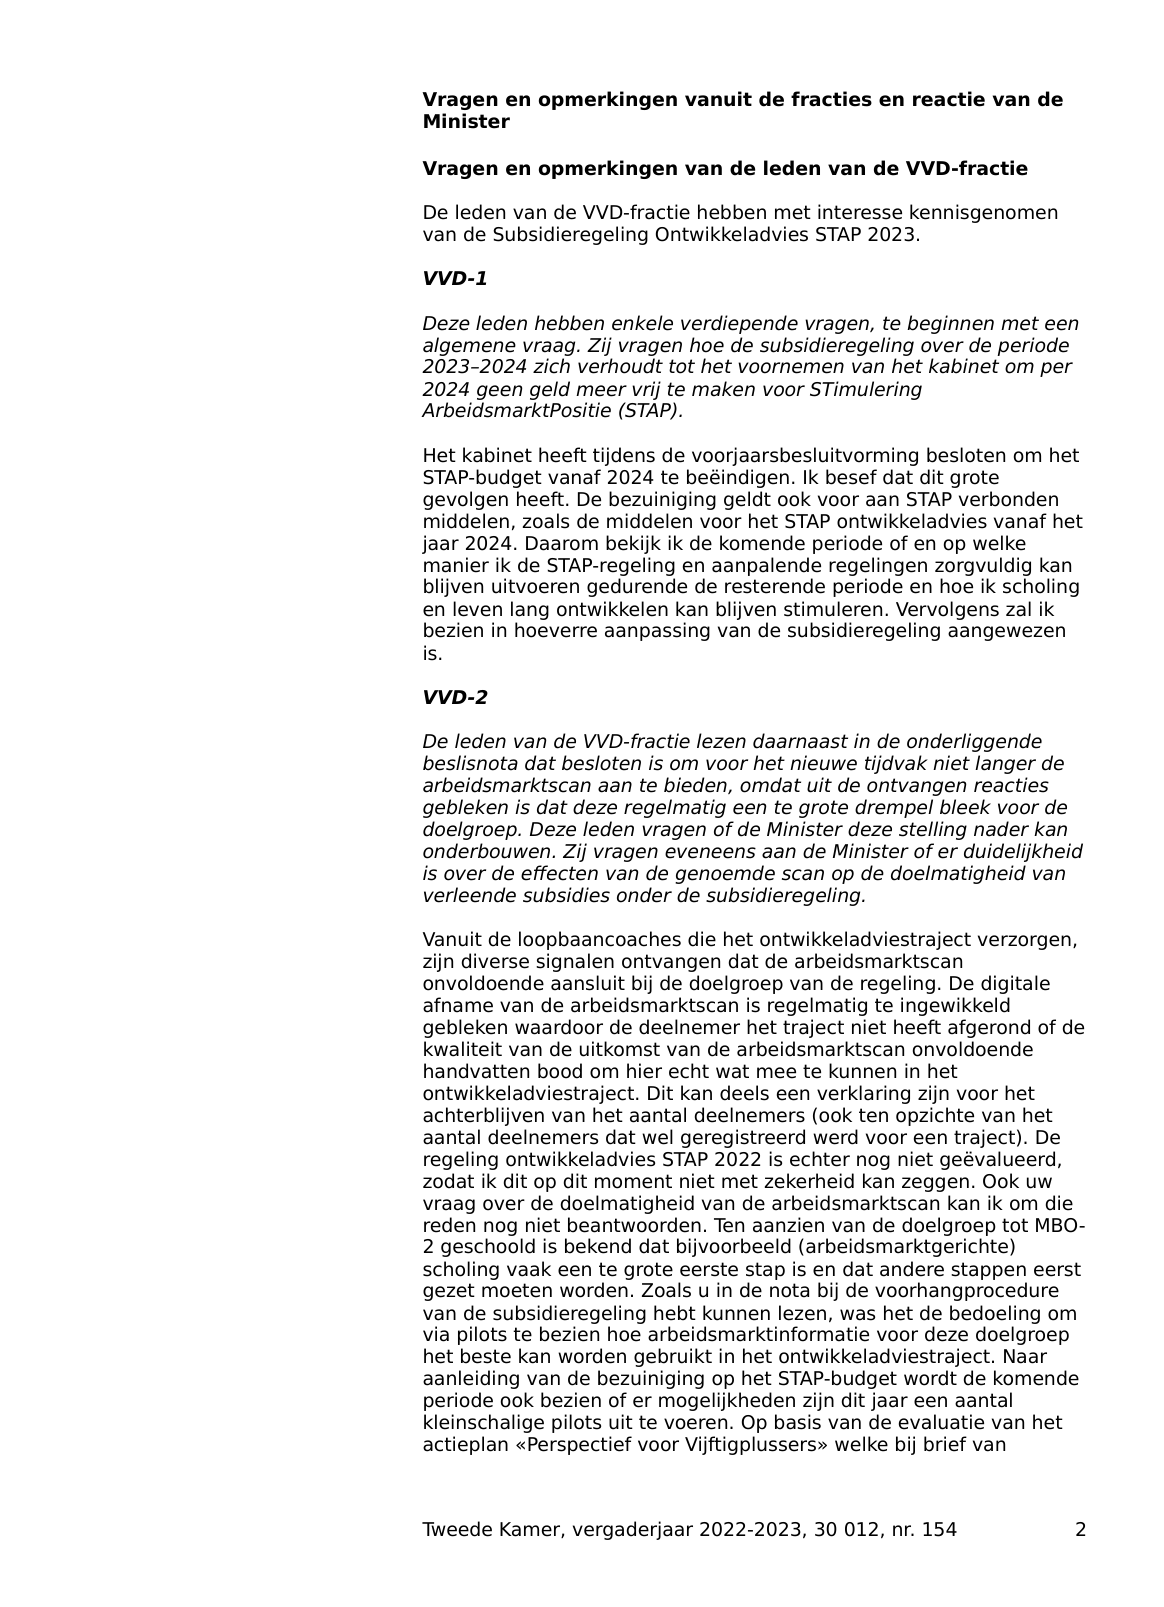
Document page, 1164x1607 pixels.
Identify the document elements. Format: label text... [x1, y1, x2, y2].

subtitle Vragen en opmerkingen vanuit de fracties en reactie van de Minister [422, 89, 1087, 133]
text Het kabinet heeft tijdens de voorjaarsbesluitvorming besloten om het STAP-budget vanaf 2024 te beëindigen. Ik besef dat dit grote gevolgen heeft. De bezuiniging geldt ook voor aan STAP verbonden middelen, zoals de middelen voor het STAP ontwikkeladvies vanaf het jaar 2024. Daarom bekijk ik de komende periode of en op welke manier ik de STAP-regeling en aanpalende regelingen zorgvuldig kan blijven uitvoeren gedurende de resterende periode en hoe ik scholing en leven lang ontwikkelen kan blijven stimuleren. Vervolgens zal ik bezien in hoeverre aanpassing van de subsidieregeling aangewezen is. [422, 444, 1087, 664]
text De leden van de VVD-fractie hebben met interesse kennisgenomen van de Subsidieregeling Ontwikkeladvies STAP 2023. [422, 202, 1087, 246]
subtitle VVD-1 [422, 268, 1087, 290]
text De leden van de VVD-fractie lezen daarnaast in de onderliggende beslisnota dat besloten is om voor het nieuwe tijdvak niet langer de arbeidsmarktscan aan te bieden, omdat uit de ontvangen reacties gebleken is dat deze regelmatig een te grote drempel bleek voor de doelgroep. Deze leden vragen of de Minister deze stelling nader kan onderbouwen. Zij vragen eveneens aan de Minister of er duidelijkheid is over de effecten van de genoemde scan op de doelmatigheid van verleende subsidies onder de subsidieregeling. [422, 731, 1087, 907]
text Vanuit de loopbaancoaches die het ontwikkeladviestraject verzorgen, zijn diverse signalen ontvangen dat de arbeidsmarktscan onvoldoende aansluit bij de doelgroep van de regeling. De digitale afname van de arbeidsmarktscan is regelmatig te ingewikkeld gebleken waardoor de deelnemer het traject niet heeft afgerond of de kwaliteit van de uitkomst van de arbeidsmarktscan onvoldoende handvatten bood om hier echt wat mee te kunnen in het ontwikkeladviestraject. Dit kan deels een verklaring zijn voor het achterblijven van het aantal deelnemers (ook ten opzichte van het aantal deelnemers dat wel geregistreerd werd voor een traject). De regeling ontwikkeladvies STAP 2022 is echter nog niet geëvalueerd, zodat ik dit op dit moment niet met zekerheid kan zeggen. Ook uw vraag over de doelmatigheid van de arbeidsmarktscan kan ik om die reden nog niet beantwoorden. Ten aanzien van de doelgroep tot MBO-2 geschoold is bekend dat bijvoorbeeld (arbeidsmarktgerichte) scholing vaak een te grote eerste stap is en dat andere stappen eerst gezet moeten worden. Zoals u in de nota bij de voorhangprocedure van de subsidieregeling hebt kunnen lezen, was het de bedoeling om via pilots te bezien hoe arbeidsmarktinformatie voor deze doelgroep het beste kan worden gebruikt in het ontwikkeladviestraject. Naar aanleiding van de bezuiniging op het STAP-budget wordt de komende periode ook bezien of er mogelijkheden zijn dit jaar een aantal kleinschalige pilots uit te voeren. Op basis van de evaluatie van het actieplan «Perspectief voor Vijftigplussers» welke bij brief van [422, 929, 1087, 1456]
text Deze leden hebben enkele verdiepende vragen, te beginnen met een algemene vraag. Zij vragen hoe de subsidieregeling over de periode 2023–2024 zich verhoudt tot het voornemen van het kabinet om per 2024 geen geld meer vrij te maken voor STimulering ArbeidsmarktPositie (STAP). [422, 312, 1087, 422]
subtitle Vragen en opmerkingen van de leden van de VVD-fractie [422, 158, 1087, 180]
subtitle VVD-2 [422, 687, 1087, 708]
